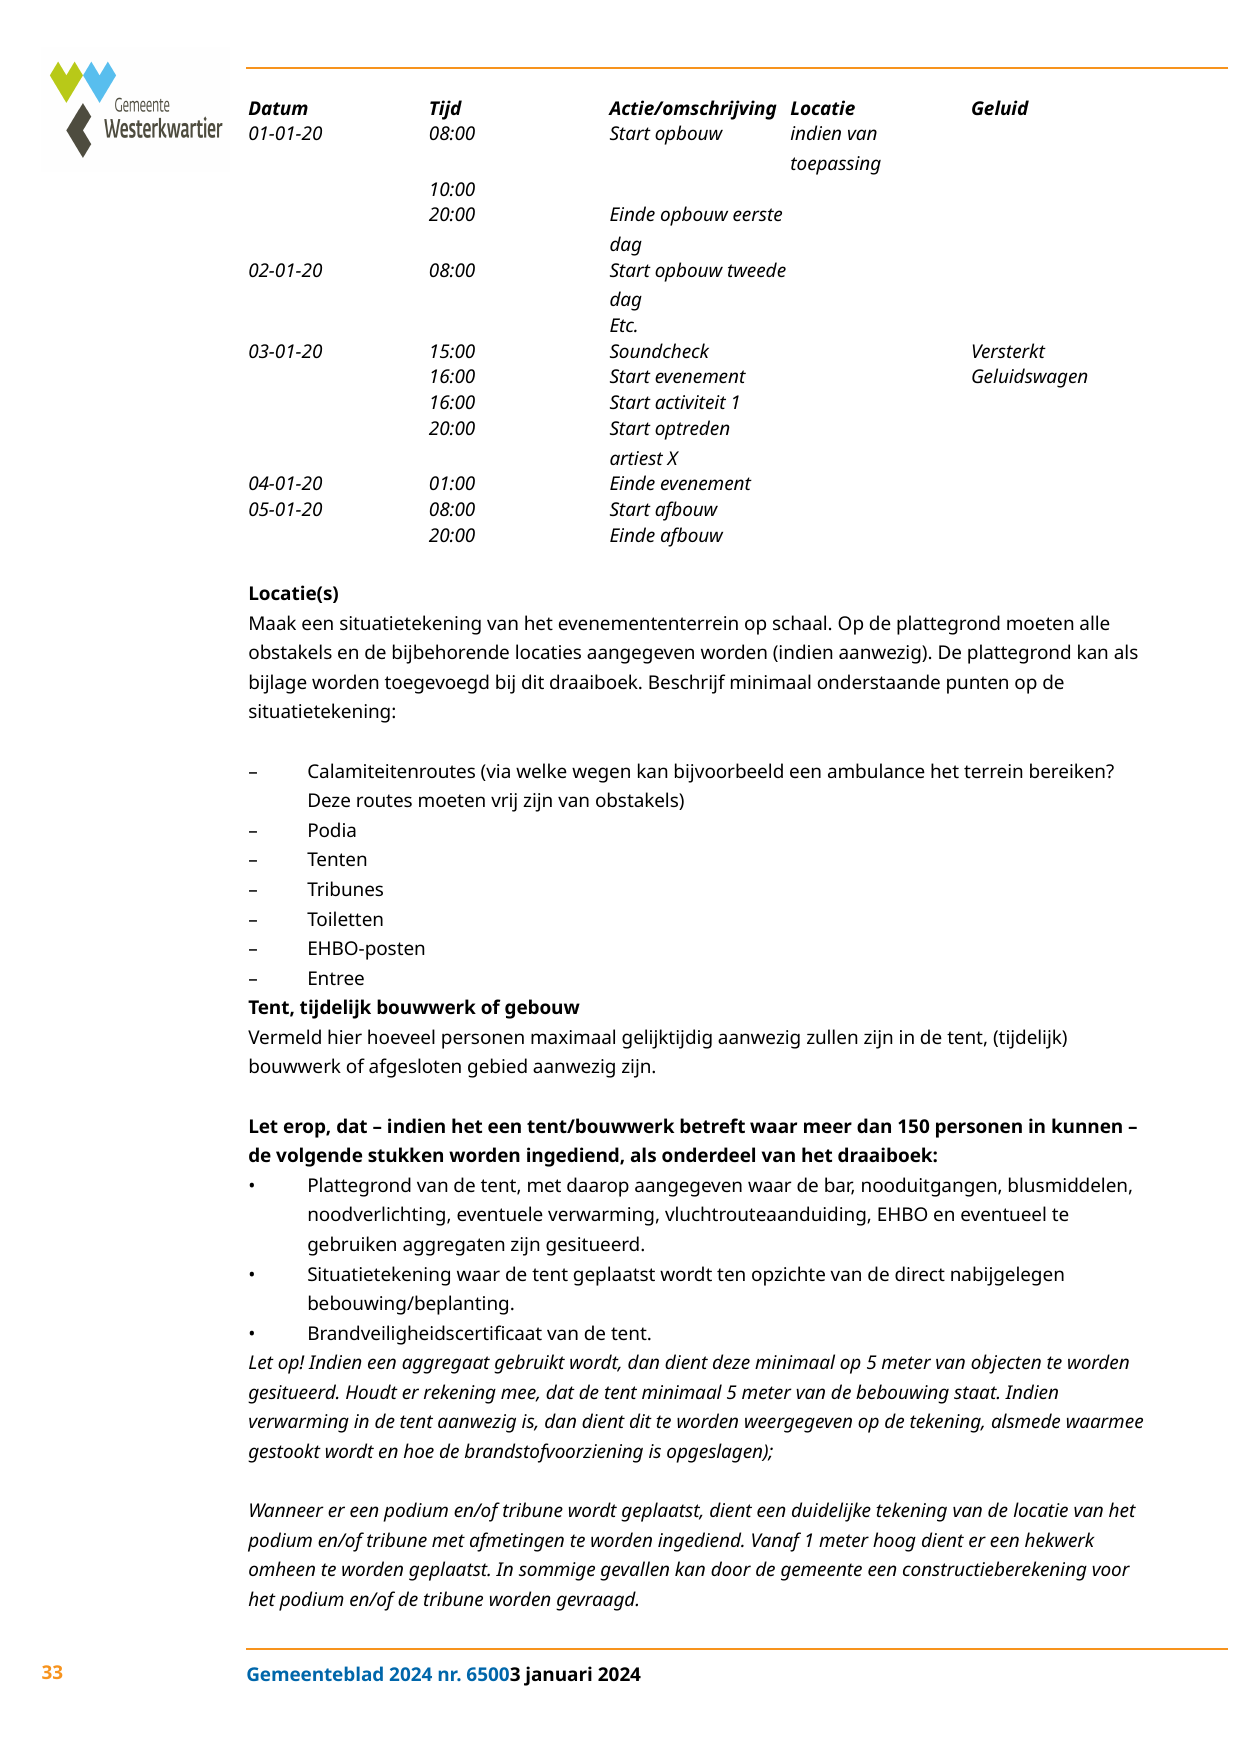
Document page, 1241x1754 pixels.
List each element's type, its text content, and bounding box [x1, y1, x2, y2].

list Entree [248, 965, 1152, 991]
table_cell [790, 257, 971, 312]
table_cell [790, 415, 971, 470]
text Let op! Indien een aggregaat gebruikt wordt, dan dient deze minimaal op 5 meter van objecten te worden gesitueerd. Houdt er rekening mee, dat de tent minimaal 5 meter van de bebouwing staat. Indien verwarming in de tent aanwezig is, dan dient dit te worden weergegeven op de tekening, alsmede waarmee gestookt wordt en hoe de brandstofvoorziening is opgeslagen); [248, 1349, 1152, 1464]
table_cell [790, 176, 971, 202]
table_cell [971, 202, 1152, 257]
table_cell [248, 415, 429, 470]
table_cell [971, 312, 1152, 338]
table_cell 20:00 [429, 202, 609, 257]
table_cell Start afbouw [609, 496, 790, 522]
table_cell [790, 389, 971, 415]
text Tent, tijdelijk bouwwerk of gebouw [248, 994, 1152, 1020]
list Tenten [248, 847, 1152, 872]
table_cell [609, 176, 790, 202]
table_cell 01-01-20 [248, 121, 429, 176]
table_cell 08:00 [429, 257, 609, 312]
table_cell Etc. [609, 312, 790, 338]
table_cell Start optreden artiest X [609, 415, 790, 470]
list Tribunes [248, 876, 1152, 902]
list Calamiteitenroutes (via welke wegen kan bijvoorbeeld een ambulance het terrein bereiken? Deze routes moeten vrij zijn van obstakels) [248, 758, 1152, 813]
table_cell [790, 364, 971, 389]
table_header Locatie [790, 95, 971, 121]
table_cell [790, 522, 971, 548]
table_cell 15:00 [429, 338, 609, 364]
table_cell indien van toepassing [790, 121, 971, 176]
table_cell 04-01-20 [248, 470, 429, 496]
table_cell [790, 496, 971, 522]
table_cell 16:00 [429, 389, 609, 415]
list Situatietekening waar de tent geplaatst wordt ten opzichte van de direct nabijgelegen bebouwing/beplanting. [248, 1261, 1152, 1316]
table_cell Einde afbouw [609, 522, 790, 548]
table_cell 20:00 [429, 522, 609, 548]
table_cell 01:00 [429, 470, 609, 496]
table_cell [971, 389, 1152, 415]
table_cell [790, 470, 971, 496]
table_header Geluid [971, 95, 1152, 121]
text Vermeld hier hoeveel personen maximaal gelijktijdig aanwezig zullen zijn in de tent, (tijdelijk) bouwwerk of afgesloten gebied aanwezig zijn. [248, 1024, 1152, 1079]
table_cell 03-01-20 [248, 338, 429, 364]
table_cell [790, 312, 971, 338]
table_cell Soundcheck [609, 338, 790, 364]
picture [41, 47, 231, 172]
table_cell Versterkt [971, 338, 1152, 364]
text Maak een situatietekening van het evenemententerrein op schaal. Op de plattegrond moeten alle obstakels en de bijbehorende locaties aangegeven worden (indien aanwezig). De plattegrond kan als bijlage worden toegevoegd bij dit draaiboek. Beschrijf minimaal onderstaande punten op de situatietekening: [248, 610, 1152, 724]
table_cell 10:00 [429, 176, 609, 202]
list Podia [248, 817, 1152, 843]
table_cell [971, 415, 1152, 470]
text Let erop, dat – indien het een tent/bouwwerk betreft waar meer dan 150 personen in kunnen – de volgende stukken worden ingediend, als onderdeel van het draaiboek: [248, 1113, 1152, 1168]
table_cell 08:00 [429, 121, 609, 176]
table_cell 02-01-20 [248, 257, 429, 312]
table_cell [248, 312, 429, 338]
table_cell Start opbouw [609, 121, 790, 176]
table_cell [971, 470, 1152, 496]
table_cell [248, 522, 429, 548]
table_cell [248, 389, 429, 415]
table_cell [971, 496, 1152, 522]
table_cell Start opbouw tweede dag [609, 257, 790, 312]
list EHBO-posten [248, 935, 1152, 961]
table_cell [971, 176, 1152, 202]
text Locatie(s) [248, 580, 1152, 606]
list Brandveiligheidscertificaat van de tent. [248, 1320, 1152, 1346]
table_cell 05-01-20 [248, 496, 429, 522]
table_cell [248, 364, 429, 389]
table_cell [248, 202, 429, 257]
table_cell [971, 257, 1152, 312]
table_cell Einde evenement [609, 470, 790, 496]
table_cell 16:00 [429, 364, 609, 389]
text Wanneer er een podium en/of tribune wordt geplaatst, dient een duidelijke tekening van de locatie van het podium en/of tribune met afmetingen te worden ingediend. Vanaf 1 meter hoog dient er een hekwerk omheen te worden geplaatst. In sommige gevallen kan door de gemeente een constructieberekening voor het podium en/of de tribune worden gevraagd. [248, 1497, 1152, 1612]
table_cell 20:00 [429, 415, 609, 470]
table_cell [790, 202, 971, 257]
list Plattegrond van de tent, met daarop aangegeven waar de bar, nooduitgangen, blusmiddelen, noodverlichting, eventuele verwarming, vluchtrouteaanduiding, EHBO en eventueel te gebruiken aggregaten zijn gesitueerd. [248, 1172, 1152, 1257]
table_cell [971, 522, 1152, 548]
table_cell Start evenement [609, 364, 790, 389]
table_header Actie/omschrijving [609, 95, 790, 121]
table_cell [248, 176, 429, 202]
table_cell Start activiteit 1 [609, 389, 790, 415]
table_cell Einde opbouw eerste dag [609, 202, 790, 257]
table_cell [971, 121, 1152, 176]
table_cell [429, 312, 609, 338]
list Toiletten [248, 906, 1152, 932]
table_cell Geluidswagen [971, 364, 1152, 389]
table_cell 08:00 [429, 496, 609, 522]
table_header Datum [248, 95, 429, 121]
table_cell [790, 338, 971, 364]
table_header Tijd [429, 95, 609, 121]
